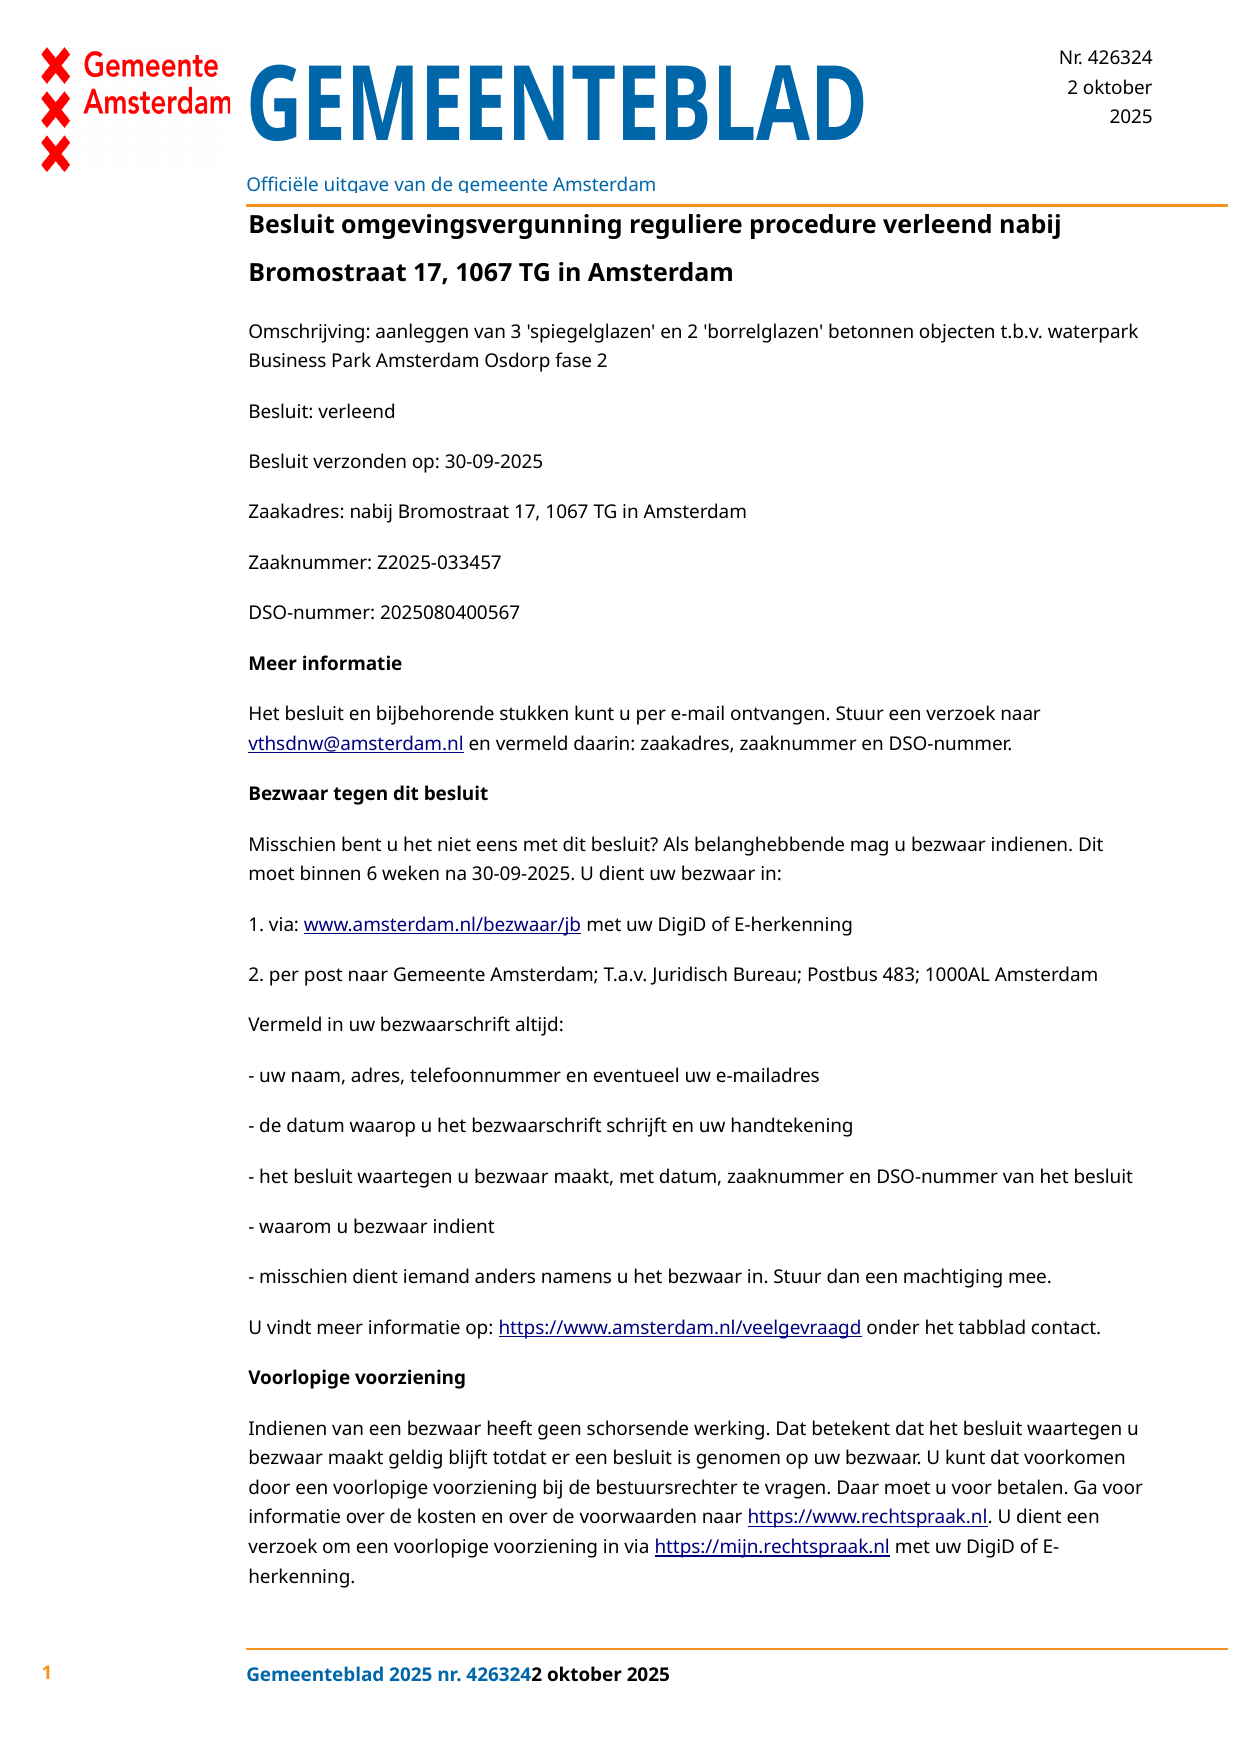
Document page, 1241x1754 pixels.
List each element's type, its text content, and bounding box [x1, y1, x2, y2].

text - waarom u bezwaar indient [248, 1213, 1152, 1239]
text Indienen van een bezwaar heeft geen schorsende werking. Dat betekent dat het besluit waartegen u bezwaar maakt geldig blijft totdat er een besluit is genomen op uw bezwaar. U kunt dat voorkomen door een voorlopige voorziening bij de bestuursrechter te vragen. Daar moet u voor betalen. Ga voor informatie over de kosten en over de voorwaarden naar https://www.rechtspraak.nl. U dient een verzoek om een voorlopige voorziening in via https://mijn.rechtspraak.nl met uw DigiD of E-herkenning. [248, 1415, 1152, 1589]
text Besluit omgevingsvergunning reguliere procedure verleend nabij Bromostraat 17, 1067 TG in Amsterdam [248, 207, 1152, 288]
text Vermeld in uw bezwaarschrift altijd: [248, 1012, 1152, 1037]
text Zaaknummer: Z2025-033457 [248, 549, 1152, 575]
text Het besluit en bijbehorende stukken kunt u per e-mail ontvangen. Stuur een verzoek naar vthsdnw@amsterdam.nl en vermeld daarin: zaakadres, zaaknummer en DSO-nummer. [248, 700, 1152, 756]
text - uw naam, adres, telefoonnummer en eventueel uw e-mailadres [248, 1062, 1152, 1088]
text U vindt meer informatie op: https://www.amsterdam.nl/veelgevraagd onder het tabblad contact. [248, 1314, 1152, 1340]
text Voorlopige voorziening [248, 1364, 1152, 1390]
text DSO-nummer: 2025080400567 [248, 599, 1152, 625]
text Besluit verzonden op: 30-09-2025 [248, 448, 1152, 474]
text Bezwaar tegen dit besluit [248, 780, 1152, 806]
text - het besluit waartegen u bezwaar maakt, met datum, zaaknummer en DSO-nummer van het besluit [248, 1163, 1152, 1189]
text Meer informatie [248, 650, 1152, 676]
picture [41, 47, 231, 172]
text - misschien dient iemand anders namens u het bezwaar in. Stuur dan een machtiging mee. [248, 1264, 1152, 1289]
text Omschrijving: aanleggen van 3 'spiegelglazen' en 2 'borrelglazen' betonnen objecten t.b.v. waterpark Business Park Amsterdam Osdorp fase 2 [248, 318, 1152, 373]
text 1. via: www.amsterdam.nl/bezwaar/jb met uw DigiD of E-herkenning [248, 911, 1152, 937]
text Besluit: verleend [248, 398, 1152, 424]
text - de datum waarop u het bezwaarschrift schrijft en uw handtekening [248, 1112, 1152, 1138]
text 2. per post naar Gemeente Amsterdam; T.a.v. Juridisch Bureau; Postbus 483; 1000AL Amsterdam [248, 961, 1152, 987]
text Misschien bent u het niet eens met dit besluit? Als belanghebbende mag u bezwaar indienen. Dit moet binnen 6 weken na 30-09-2025. U dient uw bezwaar in: [248, 831, 1152, 886]
text Zaakadres: nabij Bromostraat 17, 1067 TG in Amsterdam [248, 499, 1152, 524]
